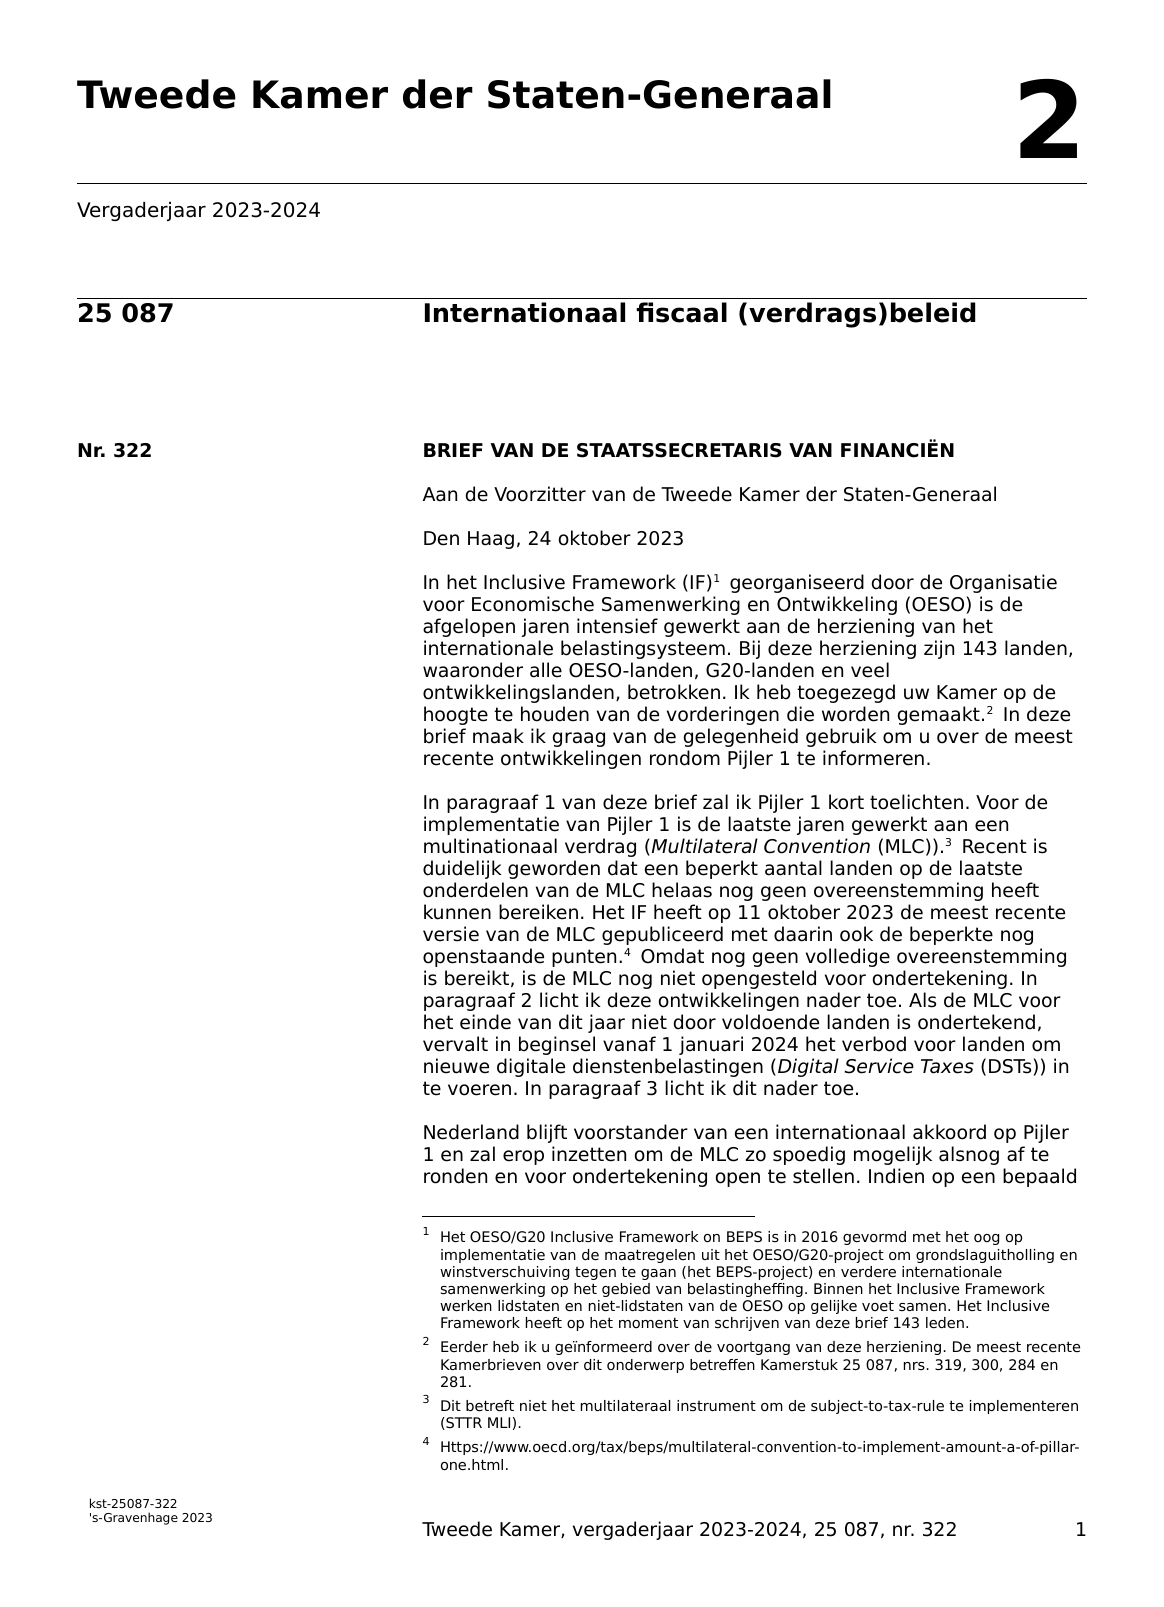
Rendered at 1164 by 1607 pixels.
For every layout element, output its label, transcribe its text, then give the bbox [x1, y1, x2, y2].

subtitle 25 087 Internationaal fiscaal (verdrags)beleid [77, 299, 1087, 329]
text kst-25087-322 [88, 1497, 323, 1511]
table_header 2 [886, 59, 1087, 183]
text Dit betreft niet het multilateraal instrument om de subject-to-tax-rule te implementeren (STTR MLI). [422, 1393, 1087, 1432]
table_header Tweede Kamer der Staten-Generaal [77, 59, 886, 183]
text In paragraaf 1 van deze brief zal ik Pijler 1 kort toelichten. Voor de implementatie van Pijler 1 is de laatste jaren gewerkt aan een multinationaal verdrag (Multilateral Convention (MLC)). Recent is duidelijk geworden dat een beperkt aantal landen op de laatste onderdelen van de MLC helaas nog geen overeenstemming heeft kunnen bereiken. Het IF heeft op 11 oktober 2023 de meest recente versie van de MLC gepubliceerd met daarin ook de beperkte nog openstaande punten. Omdat nog geen volledige overeenstemming is bereikt, is de MLC nog niet opengesteld voor ondertekening. In paragraaf 2 licht ik deze ontwikkelingen nader toe. Als de MLC voor het einde van dit jaar niet door voldoende landen is ondertekend, vervalt in beginsel vanaf 1 januari 2024 het verbod voor landen om nieuwe digitale dienstenbelastingen (Digital Service Taxes (DSTs)) in te voeren. In paragraaf 3 licht ik dit nader toe. [422, 792, 1087, 1100]
text Nederland blijft voorstander van een internationaal akkoord op Pijler 1 en zal erop inzetten om de MLC zo spoedig mogelijk alsnog af te ronden en voor ondertekening open te stellen. Indien op een bepaald [422, 1122, 1087, 1188]
table_cell Vergaderjaar 2023-2024 [77, 184, 1087, 298]
text Eerder heb ik u geïnformeerd over de voortgang van deze herziening. De meest recente Kamerbrieven over dit onderwerp betreffen Kamerstuk 25 087, nrs. 319, 300, 284 en 281. [422, 1335, 1087, 1391]
text In het Inclusive Framework (IF) georganiseerd door de Organisatie voor Economische Samenwerking en Ontwikkeling (OESO) is de afgelopen jaren intensief gewerkt aan de herziening van het internationale belastingsysteem. Bij deze herziening zijn 143 landen, waaronder alle OESO-landen, G20-landen en veel ontwikkelingslanden, betrokken. Ik heb toegezegd uw Kamer op de hoogte te houden van de vorderingen die worden gemaakt. In deze brief maak ik graag van de gelegenheid gebruik om u over de meest recente ontwikkelingen rondom Pijler 1 te informeren. [422, 572, 1087, 770]
text Https://www.oecd.org/tax/beps/multilateral-convention-to-implement-amount-a-of-pillar-one.html. [422, 1435, 1087, 1474]
text Aan de Voorzitter van de Tweede Kamer der Staten-Generaal [422, 484, 1087, 506]
subtitle Nr. 322 BRIEF VAN DE STAATSSECRETARIS VAN FINANCIËN [77, 440, 1087, 462]
text Het OESO/G20 Inclusive Framework on BEPS is in 2016 gevormd met het oog op implementatie van de maatregelen uit het OESO/G20-project om grondslaguitholling en winstverschuiving tegen te gaan (het BEPS-project) en verdere internationale samenwerking op het gebied van belastingheffing. Binnen het Inclusive Framework werken lidstaten en niet-lidstaten van de OESO op gelijke voet samen. Het Inclusive Framework heeft op het moment van schrijven van deze brief 143 leden. [422, 1225, 1087, 1332]
text 's-Gravenhage 2023 [88, 1511, 323, 1525]
text Den Haag, 24 oktober 2023 [422, 528, 1087, 550]
